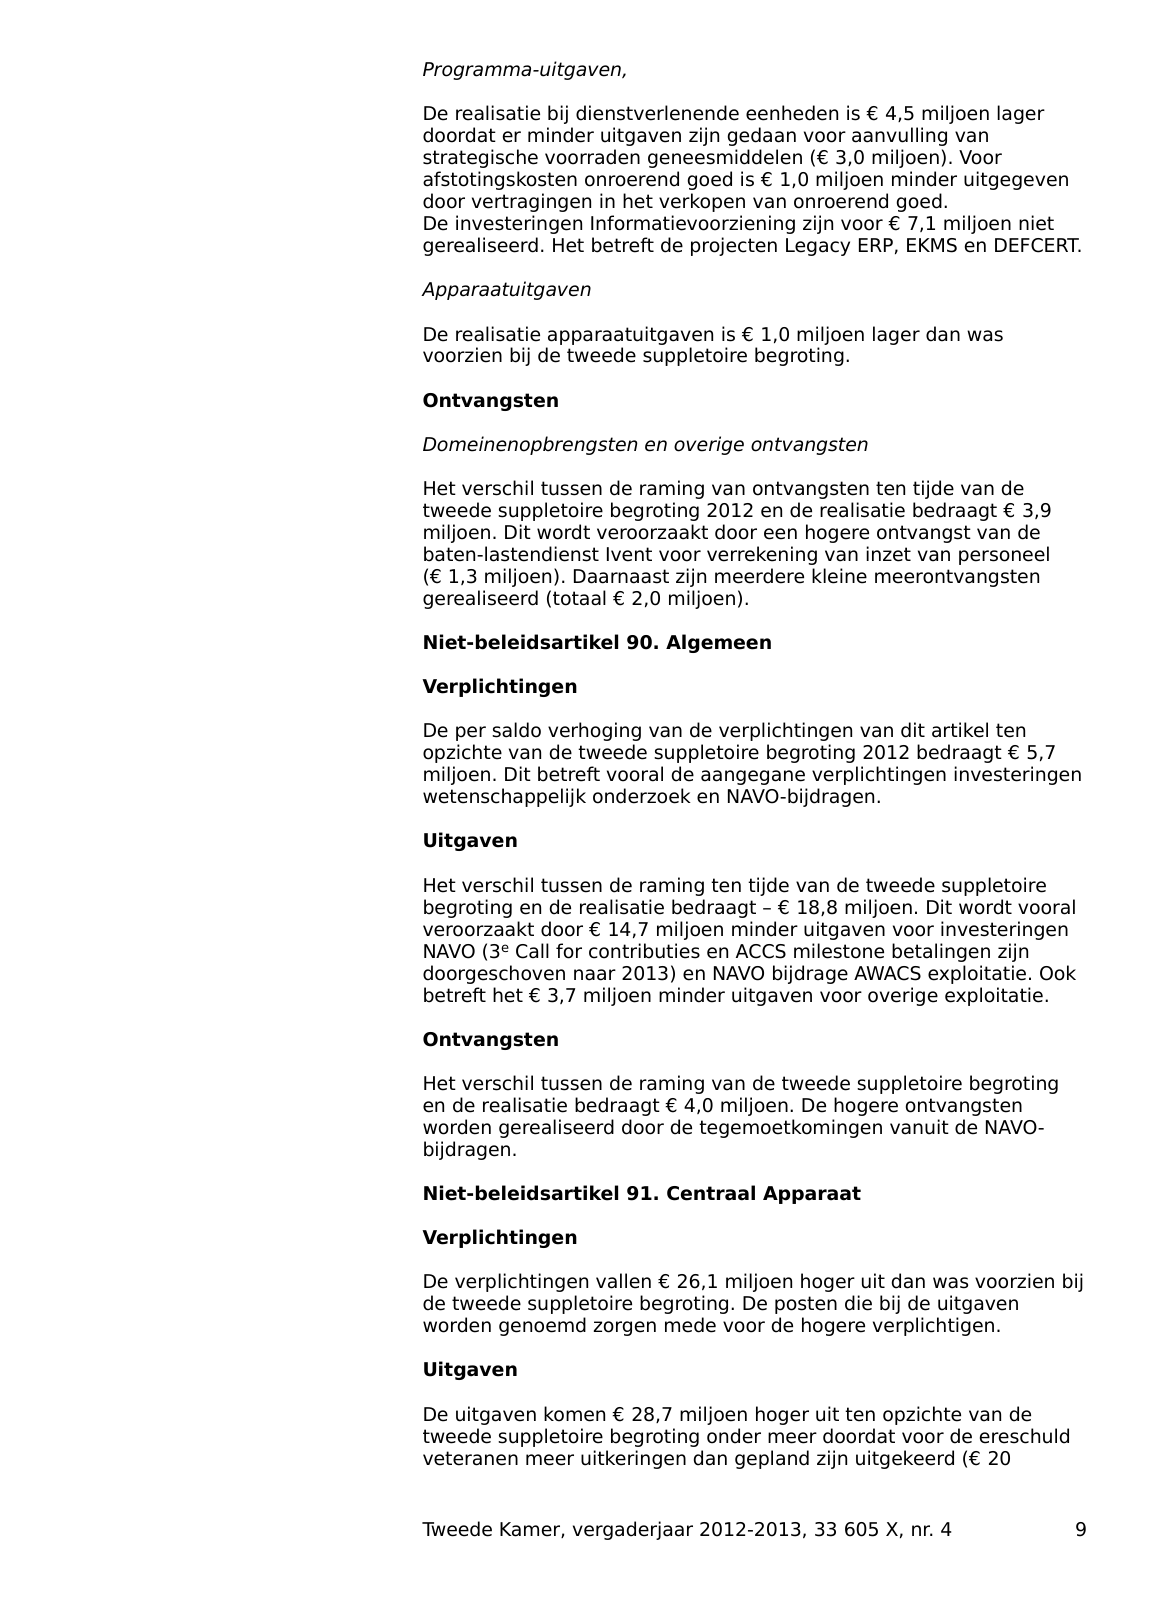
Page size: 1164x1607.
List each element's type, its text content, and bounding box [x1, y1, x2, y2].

subtitle Uitgaven [422, 830, 1087, 852]
text De uitgaven komen € 28,7 miljoen hoger uit ten opzichte van de tweede suppletoire begroting onder meer doordat voor de ereschuld veteranen meer uitkeringen dan gepland zijn uitgekeerd (€ 20 [422, 1403, 1087, 1469]
subtitle Apparaatuitgaven [422, 279, 1087, 301]
text De realisatie apparaatuitgaven is € 1,0 miljoen lager dan was voorzien bij de tweede suppletoire begroting. [422, 323, 1087, 367]
subtitle Niet-beleidsartikel 91. Centraal Apparaat [422, 1183, 1087, 1205]
subtitle Uitgaven [422, 1359, 1087, 1381]
subtitle Programma-uitgaven, [422, 59, 1087, 81]
text De realisatie bij dienstverlenende eenheden is € 4,5 miljoen lager doordat er minder uitgaven zijn gedaan voor aanvulling van strategische voorraden geneesmiddelen (€ 3,0 miljoen). Voor afstotingskosten onroerend goed is € 1,0 miljoen minder uitgegeven door vertragingen in het verkopen van onroerend goed. [422, 103, 1087, 213]
text Het verschil tussen de raming van de tweede suppletoire begroting en de realisatie bedraagt € 4,0 miljoen. De hogere ontvangsten worden gerealiseerd door de tegemoetkomingen vanuit de NAVO-bijdragen. [422, 1073, 1087, 1161]
subtitle Verplichtingen [422, 1227, 1087, 1249]
subtitle Ontvangsten [422, 389, 1087, 412]
text Het verschil tussen de raming van ontvangsten ten tijde van de tweede suppletoire begroting 2012 en de realisatie bedraagt € 3,9 miljoen. Dit wordt veroorzaakt door een hogere ontvangst van de baten-lastendienst Ivent voor verrekening van inzet van personeel (€ 1,3 miljoen). Daarnaast zijn meerdere kleine meerontvangsten gerealiseerd (totaal € 2,0 miljoen). [422, 478, 1087, 610]
subtitle Domeinenopbrengsten en overige ontvangsten [422, 434, 1087, 456]
text De investeringen Informatievoorziening zijn voor € 7,1 miljoen niet gerealiseerd. Het betreft de projecten Legacy ERP, EKMS en DEFCERT. [422, 213, 1087, 257]
text De per saldo verhoging van de verplichtingen van dit artikel ten opzichte van de tweede suppletoire begroting 2012 bedraagt € 5,7 miljoen. Dit betreft vooral de aangegane verplichtingen investeringen wetenschappelijk onderzoek en NAVO-bijdragen. [422, 720, 1087, 808]
subtitle Ontvangsten [422, 1029, 1087, 1051]
subtitle Verplichtingen [422, 676, 1087, 698]
text Het verschil tussen de raming ten tijde van de tweede suppletoire begroting en de realisatie bedraagt – € 18,8 miljoen. Dit wordt vooral veroorzaakt door € 14,7 miljoen minder uitgaven voor investeringen NAVO (3e Call for contributies en ACCS milestone betalingen zijn doorgeschoven naar 2013) en NAVO bijdrage AWACS exploitatie. Ook betreft het € 3,7 miljoen minder uitgaven voor overige exploitatie. [422, 874, 1087, 1006]
subtitle Niet-beleidsartikel 90. Algemeen [422, 632, 1087, 654]
text De verplichtingen vallen € 26,1 miljoen hoger uit dan was voorzien bij de tweede suppletoire begroting. De posten die bij de uitgaven worden genoemd zorgen mede voor de hogere verplichtigen. [422, 1271, 1087, 1337]
